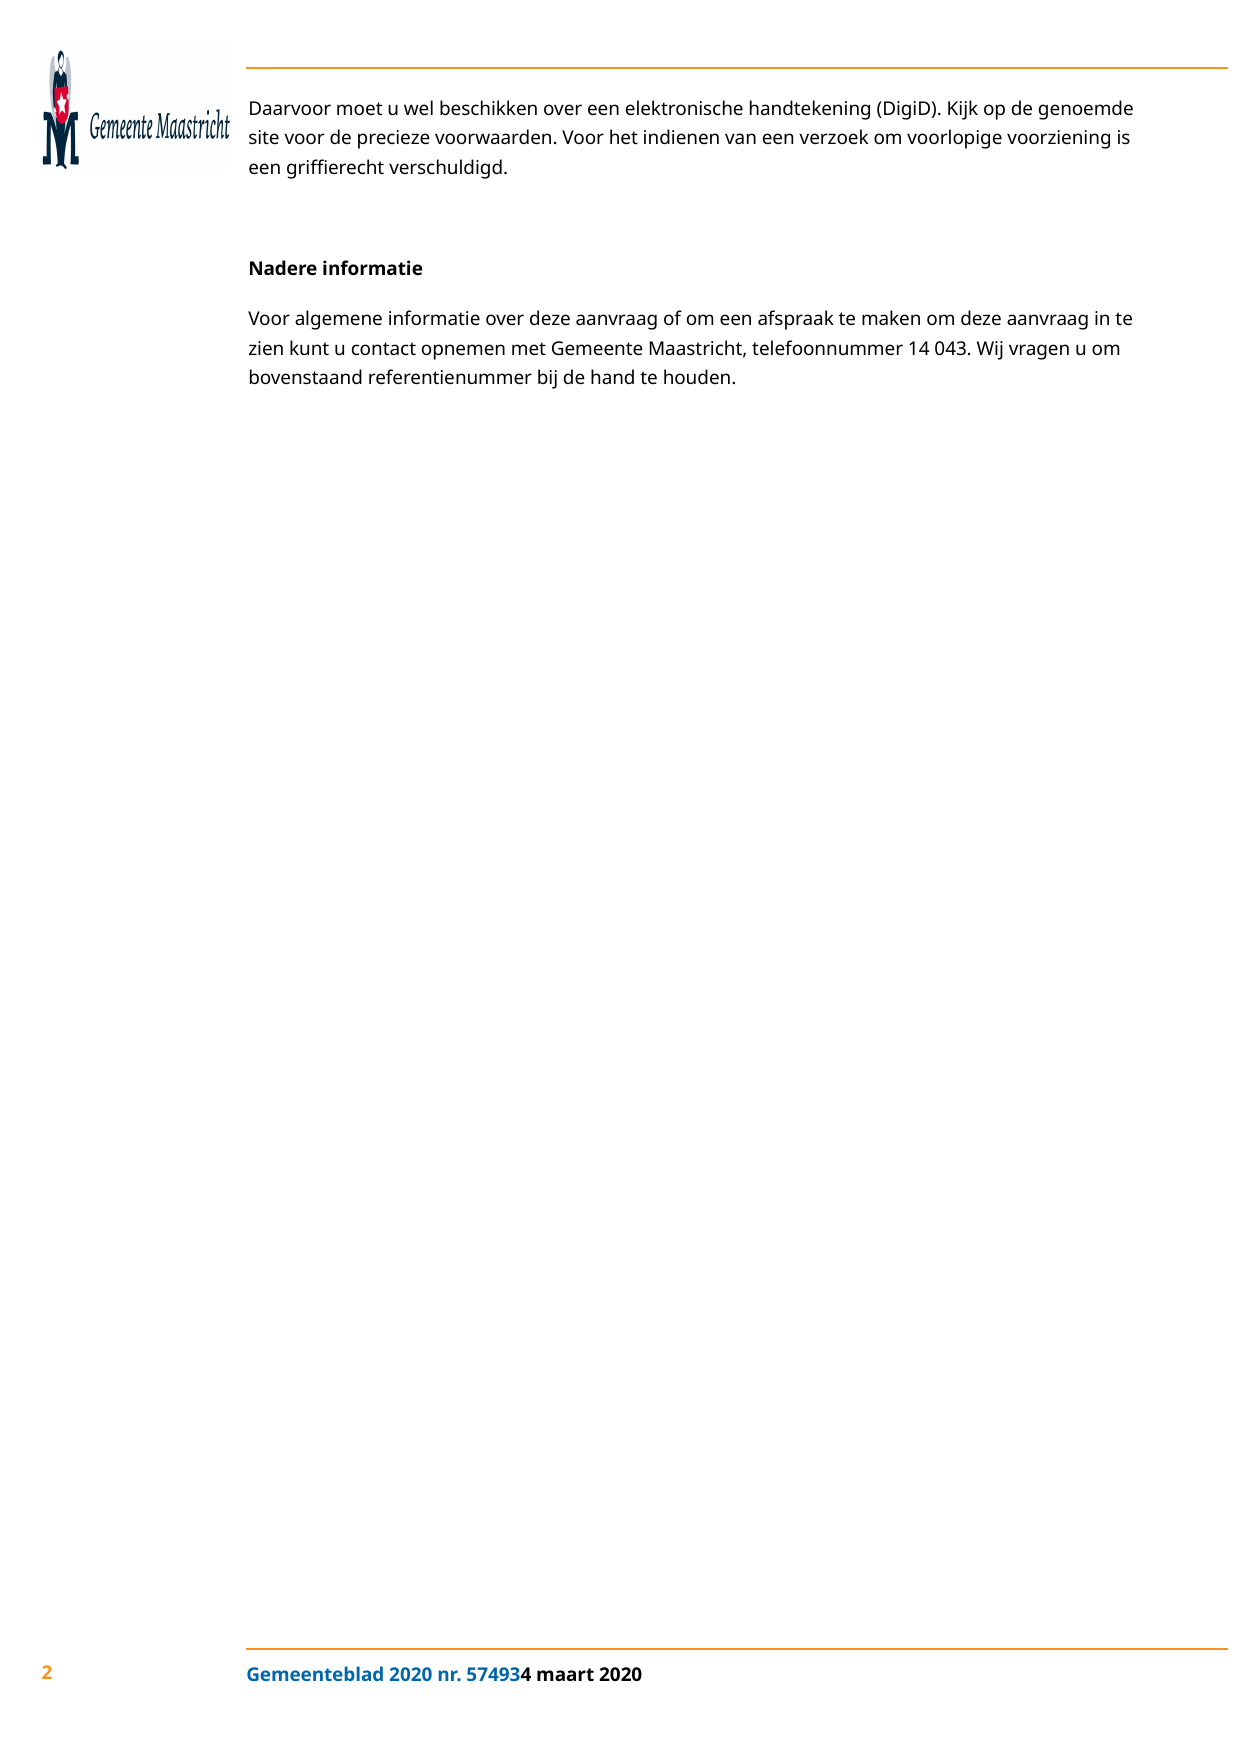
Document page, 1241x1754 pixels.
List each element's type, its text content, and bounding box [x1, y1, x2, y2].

text Daarvoor moet u wel beschikken over een elektronische handtekening (DigiD). Kijk op de genoemde site voor de precieze voorwaarden. Voor het indienen van een verzoek om voorlopige voorziening is een griffierecht verschuldigd. [248, 95, 1152, 180]
text Nadere informatie [248, 255, 1152, 281]
picture [41, 47, 231, 172]
text Voor algemene informatie over deze aanvraag of om een afspraak te maken om deze aanvraag in te zien kunt u contact opnemen met Gemeente Maastricht, telefoonnummer 14 043. Wij vragen u om bovenstaand referentienummer bij de hand te houden. [248, 305, 1152, 390]
